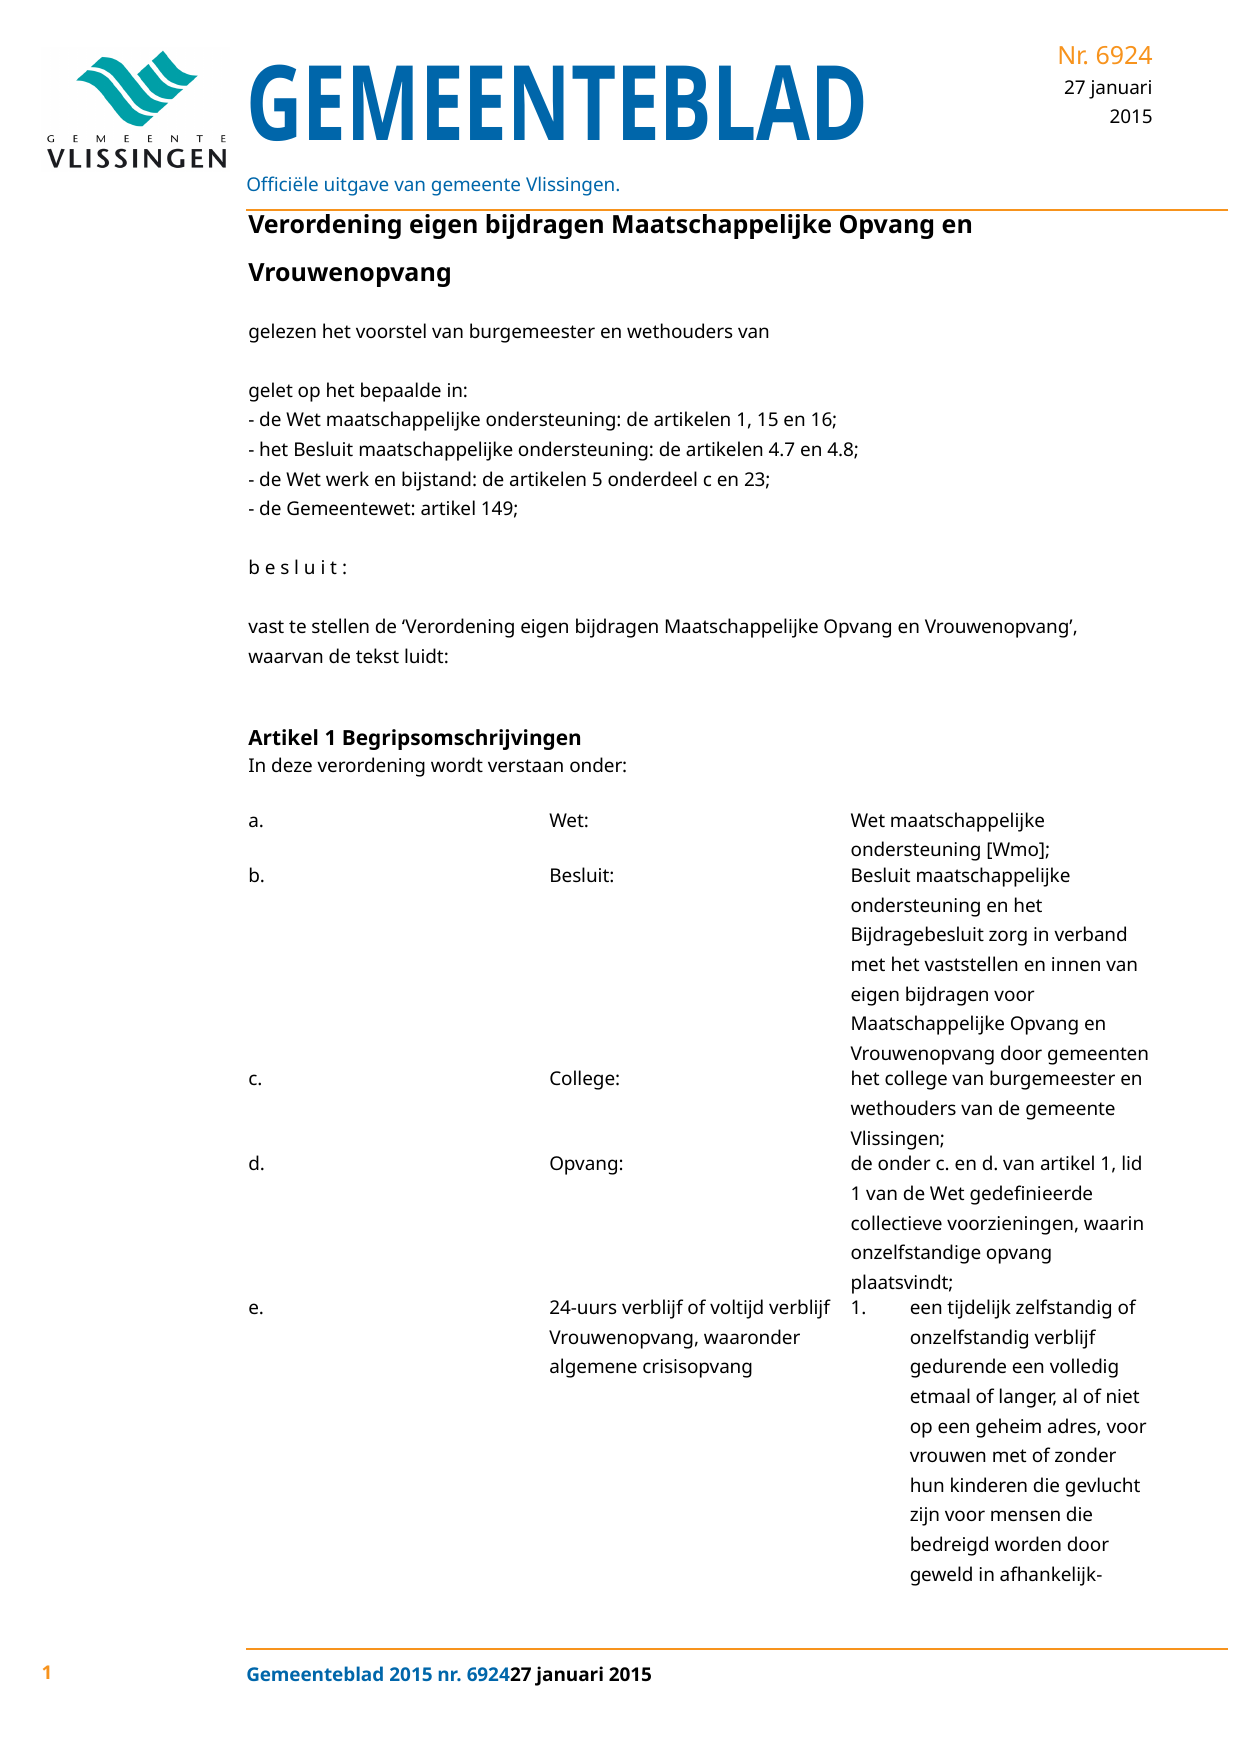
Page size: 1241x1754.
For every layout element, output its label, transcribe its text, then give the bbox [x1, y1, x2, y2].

picture [41, 47, 231, 172]
text gelet op het bepaalde in: [248, 377, 1152, 403]
text Verordening eigen bijdragen Maatschappelijke Opvang en Vrouwenopvang [248, 211, 1152, 288]
text b e s l u i t : [248, 554, 1152, 580]
text In deze verordening wordt verstaan onder: [248, 752, 1152, 777]
table_cell 24-uurs verblijf of voltijd verblijf Vrouwenopvang, waaronder algemene crisisopvang [549, 1295, 850, 1587]
text - de Wet werk en bijstand: de artikelen 5 onderdeel c en 23; [248, 466, 1152, 492]
table_cell c. [248, 1066, 549, 1151]
text - de Wet maatschappelijke ondersteuning: de artikelen 1, 15 en 16; [248, 407, 1152, 432]
table_header Wet: [549, 807, 850, 862]
text gelezen het voorstel van burgemeester en wethouders van [248, 318, 1152, 344]
table_cell b. [248, 863, 549, 1066]
table_cell het college van burgemeester en wethouders van de ge­meente Vlissingen; [850, 1066, 1152, 1151]
table_cell College: [549, 1066, 850, 1151]
table_cell Besluit: [549, 863, 850, 1066]
table_cell de onder c. en d. van artikel 1, lid 1 van de Wet gedefini­eer­de collectieve voor­zieningen, waarin onzelfstandige opvang plaatsvindt; [850, 1151, 1152, 1294]
text vast te stellen de ‘Verordening eigen bijdragen Maatschappelijke Opvang en Vrouwenopvang’, waarvan de tekst luidt: [248, 614, 1152, 669]
table_cell e. [248, 1295, 549, 1587]
table_header Wet maatschappelijke ondersteuning [Wmo]; [850, 807, 1152, 862]
text Artikel 1 Begripsomschrijvingen [248, 723, 1152, 752]
table_header a. [248, 807, 549, 862]
text - de Gemeentewet: artikel 149; [248, 495, 1152, 521]
table_cell een tijdelijk zelfstandig of onzelfstandig verblijf gedurende een volle­dig etmaal of lan­ger, al of niet op een geheim adres, voor vrouwen met of zonder hun kinderen die gevlucht zijn voor mensen die bedreigd worden door geweld in afhan­ke­lijk­ [850, 1295, 1152, 1587]
text - het Besluit maatschappelijke ondersteuning: de artikelen 4.7 en 4.8; [248, 436, 1152, 462]
table_cell d. [248, 1151, 549, 1294]
table_cell Opvang: [549, 1151, 850, 1294]
table_cell Besluit maatschappelijke ondersteuning en het Bijdragebesluit zorg in verband met het vaststellen en innen van eigen bijdragen voor Maatschappelijke Opvang en Vrouwenopvang door gemeenten [850, 863, 1152, 1066]
